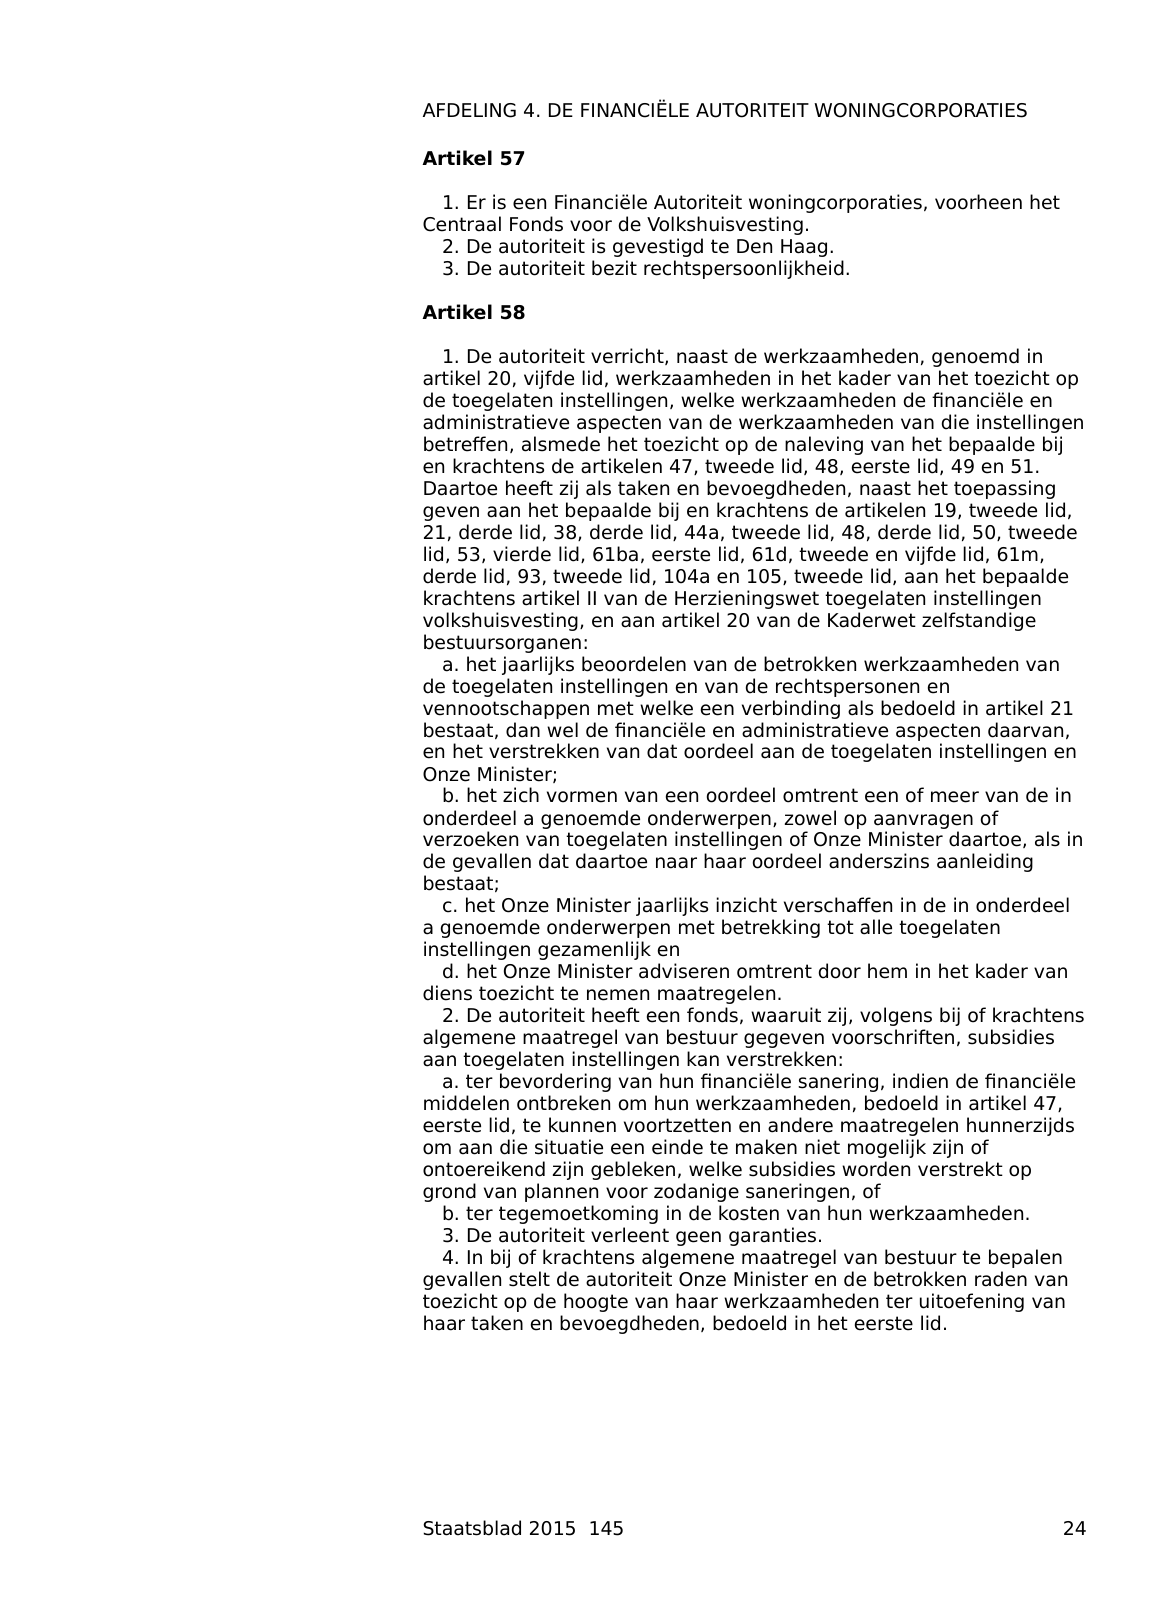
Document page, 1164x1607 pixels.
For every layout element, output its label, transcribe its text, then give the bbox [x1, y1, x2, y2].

subtitle Artikel 57 [422, 147, 1087, 169]
subtitle AFDELING 4. DE FINANCIËLE AUTORITEIT WONINGCORPORATIES [422, 100, 1087, 122]
text a. ter bevordering van hun financiële sanering, indien de financiële middelen ontbreken om hun werkzaamheden, bedoeld in artikel 47, eerste lid, te kunnen voortzetten en andere maatregelen hunnerzijds om aan die situatie een einde te maken niet mogelijk zijn of ontoereikend zijn gebleken, welke subsidies worden verstrekt op grond van plannen voor zodanige saneringen, of [422, 1071, 1087, 1203]
text 4. In bij of krachtens algemene maatregel van bestuur te bepalen gevallen stelt de autoriteit Onze Minister en de betrokken raden van toezicht op de hoogte van haar werkzaamheden ter uitoefening van haar taken en bevoegdheden, bedoeld in het eerste lid. [422, 1247, 1087, 1335]
text a. het jaarlijks beoordelen van de betrokken werkzaamheden van de toegelaten instellingen en van de rechtspersonen en vennootschappen met welke een verbinding als bedoeld in artikel 21 bestaat, dan wel de financiële en administratieve aspecten daarvan, en het verstrekken van dat oordeel aan de toegelaten instellingen en Onze Minister; [422, 653, 1087, 785]
text 2. De autoriteit heeft een fonds, waaruit zij, volgens bij of krachtens algemene maatregel van bestuur gegeven voorschriften, subsidies aan toegelaten instellingen kan verstrekken: [422, 1005, 1087, 1071]
text 3. De autoriteit verleent geen garanties. [422, 1225, 1087, 1247]
text 1. De autoriteit verricht, naast de werkzaamheden, genoemd in artikel 20, vijfde lid, werkzaamheden in het kader van het toezicht op de toegelaten instellingen, welke werkzaamheden de financiële en administratieve aspecten van de werkzaamheden van die instellingen betreffen, alsmede het toezicht op de naleving van het bepaalde bij en krachtens de artikelen 47, tweede lid, 48, eerste lid, 49 en 51. Daartoe heeft zij als taken en bevoegdheden, naast het toepassing geven aan het bepaalde bij en krachtens de artikelen 19, tweede lid, 21, derde lid, 38, derde lid, 44a, tweede lid, 48, derde lid, 50, tweede lid, 53, vierde lid, 61ba, eerste lid, 61d, tweede en vijfde lid, 61m, derde lid, 93, tweede lid, 104a en 105, tweede lid, aan het bepaalde krachtens artikel II van de Herzieningswet toegelaten instellingen volkshuisvesting, en aan artikel 20 van de Kaderwet zelfstandige bestuursorganen: [422, 346, 1087, 653]
subtitle Artikel 58 [422, 302, 1087, 324]
text 2. De autoriteit is gevestigd te Den Haag. [422, 236, 1087, 257]
text b. ter tegemoetkoming in de kosten van hun werkzaamheden. [422, 1203, 1087, 1225]
text d. het Onze Minister adviseren omtrent door hem in het kader van diens toezicht te nemen maatregelen. [422, 961, 1087, 1005]
text b. het zich vormen van een oordeel omtrent een of meer van de in onderdeel a genoemde onderwerpen, zowel op aanvragen of verzoeken van toegelaten instellingen of Onze Minister daartoe, als in de gevallen dat daartoe naar haar oordeel anderszins aanleiding bestaat; [422, 785, 1087, 895]
text 1. Er is een Financiële Autoriteit woningcorporaties, voorheen het Centraal Fonds voor de Volkshuisvesting. [422, 192, 1087, 236]
text 3. De autoriteit bezit rechtspersoonlijkheid. [422, 257, 1087, 279]
text c. het Onze Minister jaarlijks inzicht verschaffen in de in onderdeel a genoemde onderwerpen met betrekking tot alle toegelaten instellingen gezamenlijk en [422, 895, 1087, 961]
